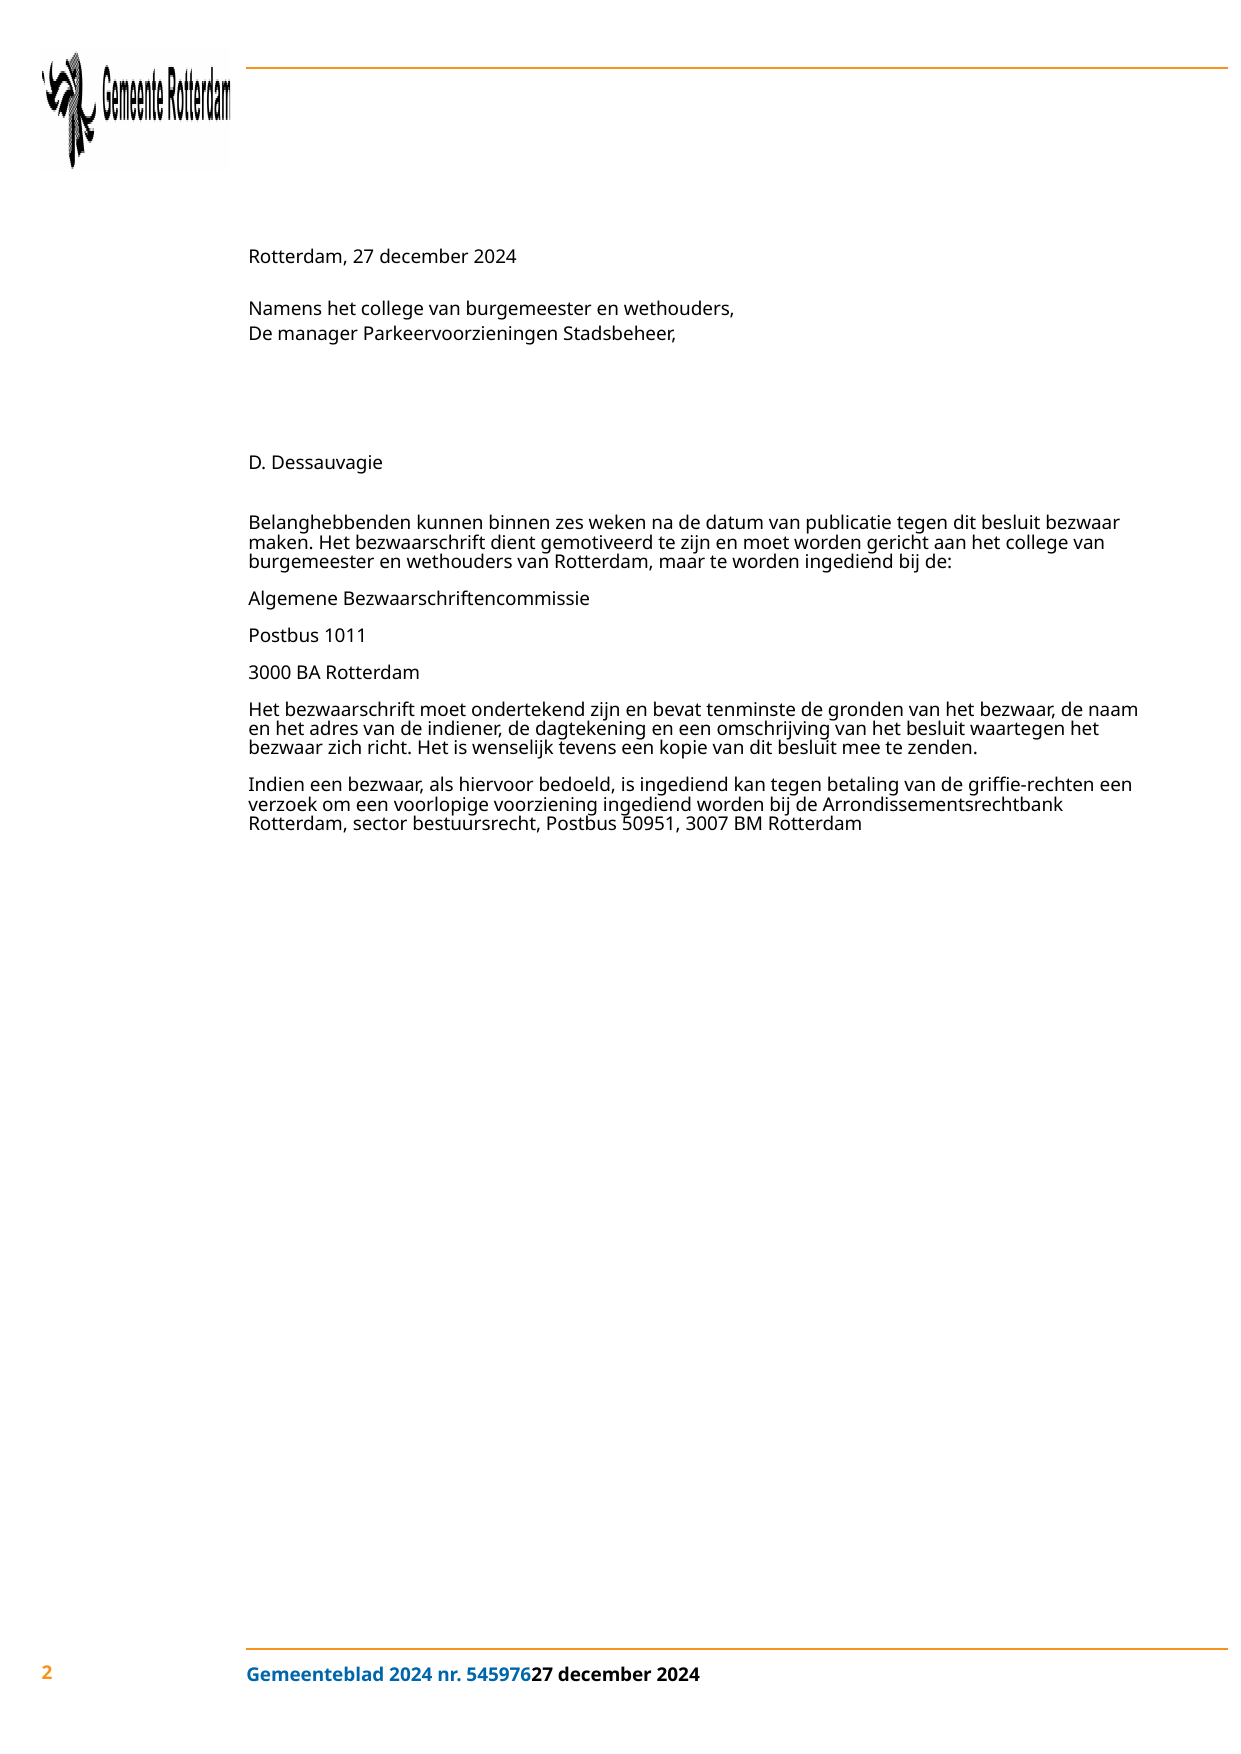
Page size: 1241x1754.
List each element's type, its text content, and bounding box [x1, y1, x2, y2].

text De manager Parkeervoorzieningen Stadsbeheer, [248, 321, 1152, 346]
text Belanghebbenden kunnen binnen zes weken na de datum van publicatie tegen dit besluit bezwaar maken. Het bezwaarschrift dient gemotiveerd te zijn en moet worden gericht aan het college van burgemeester en wethouders van Rotterdam, maar te worden ingediend bij de: [248, 514, 1152, 572]
text Namens het college van burgemeester en wethouders, [248, 295, 1152, 321]
text 3000 BA Rotterdam [248, 664, 1152, 683]
text Indien een bezwaar, als hiervoor bedoeld, is ingediend kan tegen betaling van de griffie-rechten een verzoek om een voorlopige voorziening ingediend worden bij de Arrondissementsrechtbank Rotterdam, sector bestuursrecht, Postbus 50951, 3007 BM Rotterdam [248, 776, 1152, 834]
text Rotterdam, 27 december 2024 [248, 243, 1152, 269]
text Algemene Bezwaarschriftencommissie [248, 590, 1152, 609]
text Het bezwaarschrift moet ondertekend zijn en bevat tenminste de gronden van het bezwaar, de naam en het adres van de indiener, de dagtekening en een omschrijving van het besluit waartegen het bezwaar zich richt. Het is wenselijk tevens een kopie van dit besluit mee te zenden. [248, 701, 1152, 759]
text Postbus 1011 [248, 627, 1152, 646]
text D. Dessauvagie [248, 449, 1152, 475]
picture [41, 47, 231, 172]
